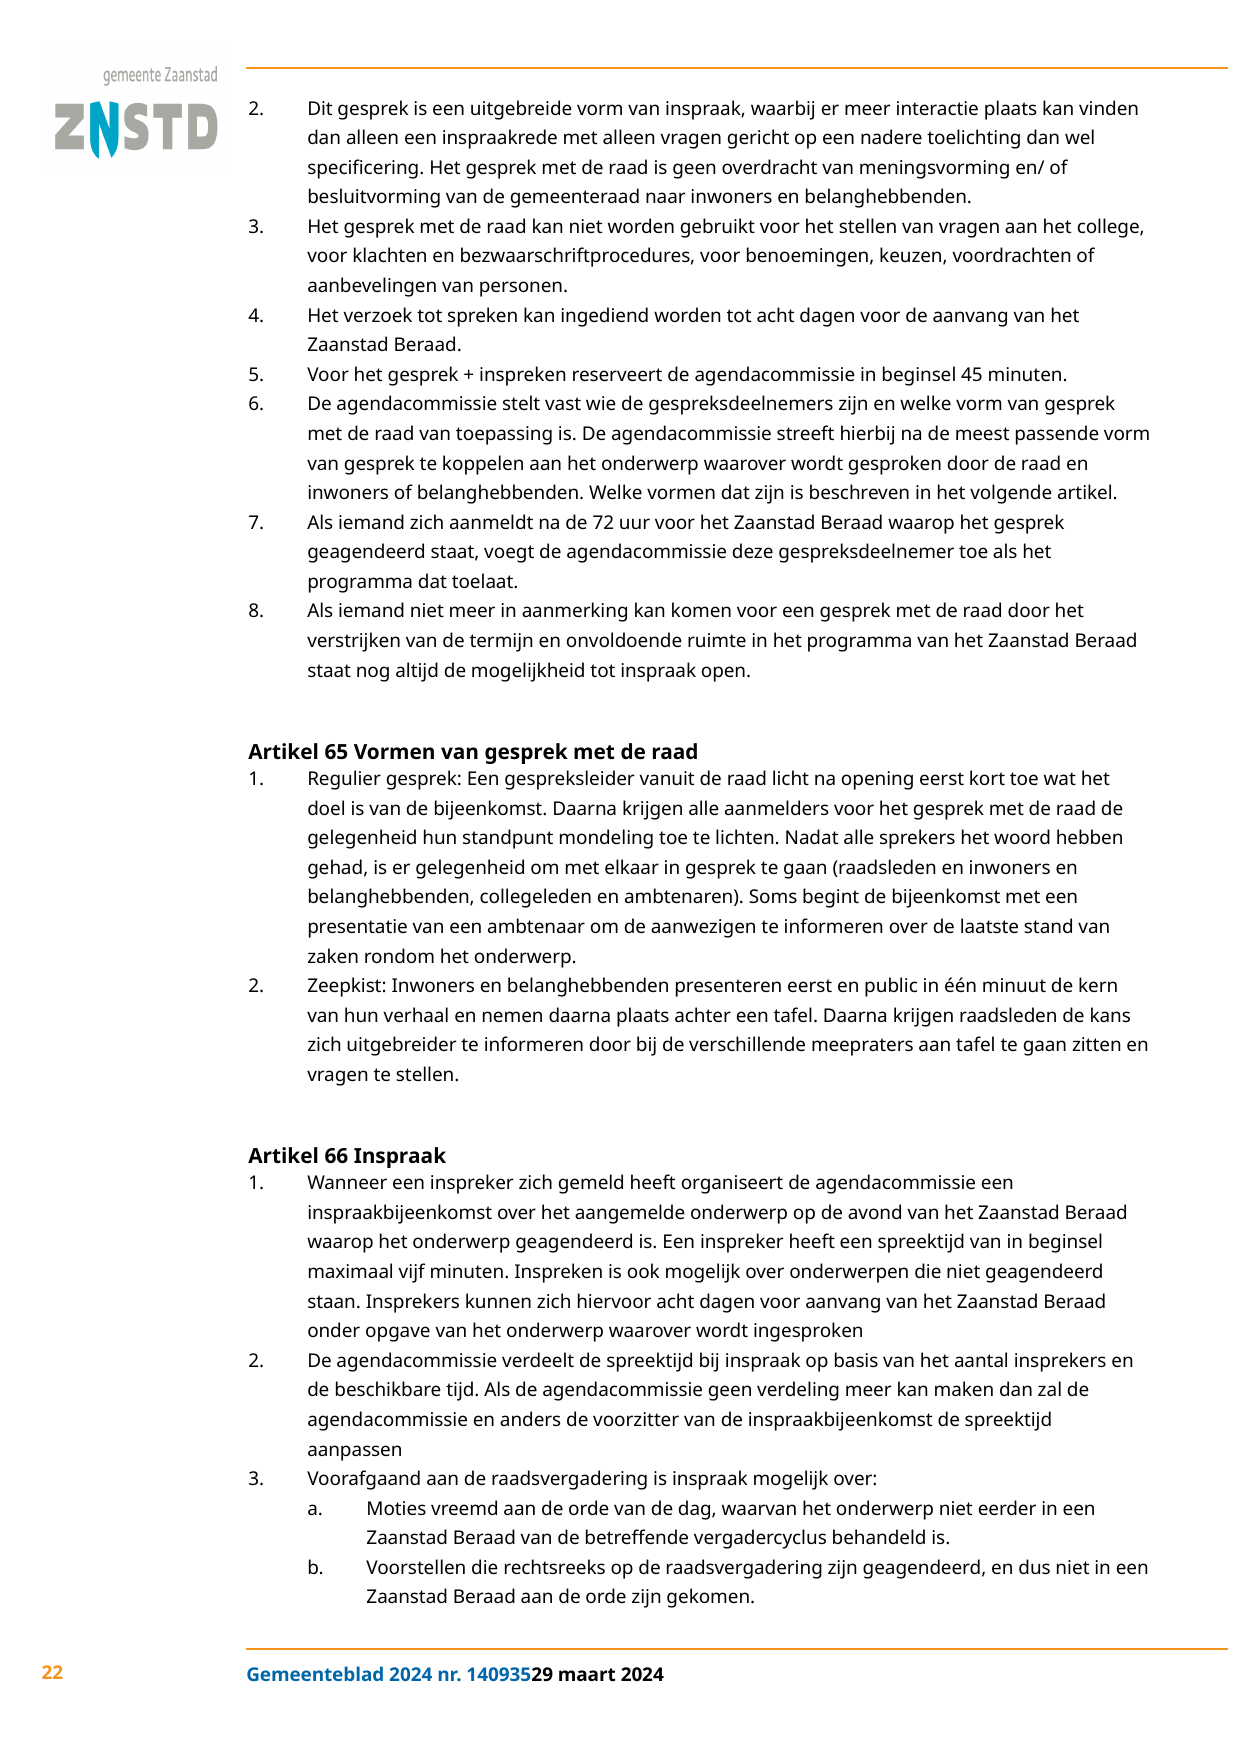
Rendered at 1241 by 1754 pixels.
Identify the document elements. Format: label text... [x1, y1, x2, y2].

list De agendacommissie stelt vast wie de gespreksdeelnemers zijn en welke vorm van gesprek met de raad van toepassing is. De agendacommissie streeft hierbij na de meest passende vorm van gesprek te koppelen aan het onderwerp waarover wordt gesproken door de raad en inwoners of belanghebbenden. Welke vormen dat zijn is beschreven in het volgende artikel. [248, 391, 1152, 505]
text Artikel 65 Vormen van gesprek met de raad [248, 737, 1152, 765]
list Moties vreemd aan de orde van de dag, waarvan het onderwerp niet eerder in een Zaanstad Beraad van de betreffende vergadercyclus behandeld is. [307, 1495, 1152, 1550]
list De agendacommissie verdeelt de spreektijd bij inspraak op basis van het aantal insprekers en de beschikbare tijd. Als de agendacommissie geen verdeling meer kan maken dan zal de agendacommissie en anders de voorzitter van de inspraakbijeenkomst de spreektijd aanpassen [248, 1347, 1152, 1462]
text Artikel 66 Inspraak [248, 1141, 1152, 1169]
list Voorstellen die rechtsreeks op de raadsvergadering zijn geagendeerd, en dus niet in een Zaanstad Beraad aan de orde zijn gekomen. [307, 1554, 1152, 1609]
list Dit gesprek is een uitgebreide vorm van inspraak, waarbij er meer interactie plaats kan vinden dan alleen een inspraakrede met alleen vragen gericht op een nadere toelichting dan wel specificering. Het gesprek met de raad is geen overdracht van meningsvorming en/ of besluitvorming van de gemeenteraad naar inwoners en belanghebbenden. [248, 95, 1152, 209]
list Voor het gesprek + inspreken reserveert de agendacommissie in beginsel 45 minuten. [248, 361, 1152, 387]
list Als iemand zich aanmeldt na de 72 uur voor het Zaanstad Beraad waarop het gesprek geagendeerd staat, voegt de agendacommissie deze gespreksdeelnemer toe als het programma dat toelaat. [248, 509, 1152, 594]
picture [41, 47, 231, 172]
list Als iemand niet meer in aanmerking kan komen voor een gesprek met de raad door het verstrijken van de termijn en onvoldoende ruimte in het programma van het Zaanstad Beraad staat nog altijd de mogelijkheid tot inspraak open. [248, 598, 1152, 683]
list Zeepkist: Inwoners en belanghebbenden presenteren eerst en public in één minuut de kern van hun verhaal en nemen daarna plaats achter een tafel. Daarna krijgen raadsleden de kans zich uitgebreider te informeren door bij de verschillende meepraters aan tafel te gaan zitten en vragen te stellen. [248, 972, 1152, 1087]
list Regulier gesprek: Een gespreksleider vanuit de raad licht na opening eerst kort toe wat het doel is van de bijeenkomst. Daarna krijgen alle aanmelders voor het gesprek met de raad de gelegenheid hun standpunt mondeling toe te lichten. Nadat alle sprekers het woord hebben gehad, is er gelegenheid om met elkaar in gesprek te gaan (raadsleden en inwoners en belanghebbenden, collegeleden en ambtenaren). Soms begint de bijeenkomst met een presentatie van een ambtenaar om de aanwezigen te informeren over de laatste stand van zaken rondom het onderwerp. [248, 765, 1152, 968]
list Voorafgaand aan de raadsvergadering is inspraak mogelijk over: [248, 1465, 1152, 1491]
list Wanneer een inspreker zich gemeld heeft organiseert de agendacommissie een inspraakbijeenkomst over het aangemelde onderwerp op de avond van het Zaanstad Beraad waarop het onderwerp geagendeerd is. Een inspreker heeft een spreektijd van in beginsel maximaal vijf minuten. Inspreken is ook mogelijk over onderwerpen die niet geagendeerd staan. Insprekers kunnen zich hiervoor acht dagen voor aanvang van het Zaanstad Beraad onder opgave van het onderwerp waarover wordt ingesproken [248, 1169, 1152, 1343]
list Het verzoek tot spreken kan ingediend worden tot acht dagen voor de aanvang van het Zaanstad Beraad. [248, 302, 1152, 357]
list Het gesprek met de raad kan niet worden gebruikt voor het stellen van vragen aan het college, voor klachten en bezwaarschriftprocedures, voor benoemingen, keuzen, voordrachten of aanbevelingen van personen. [248, 213, 1152, 298]
